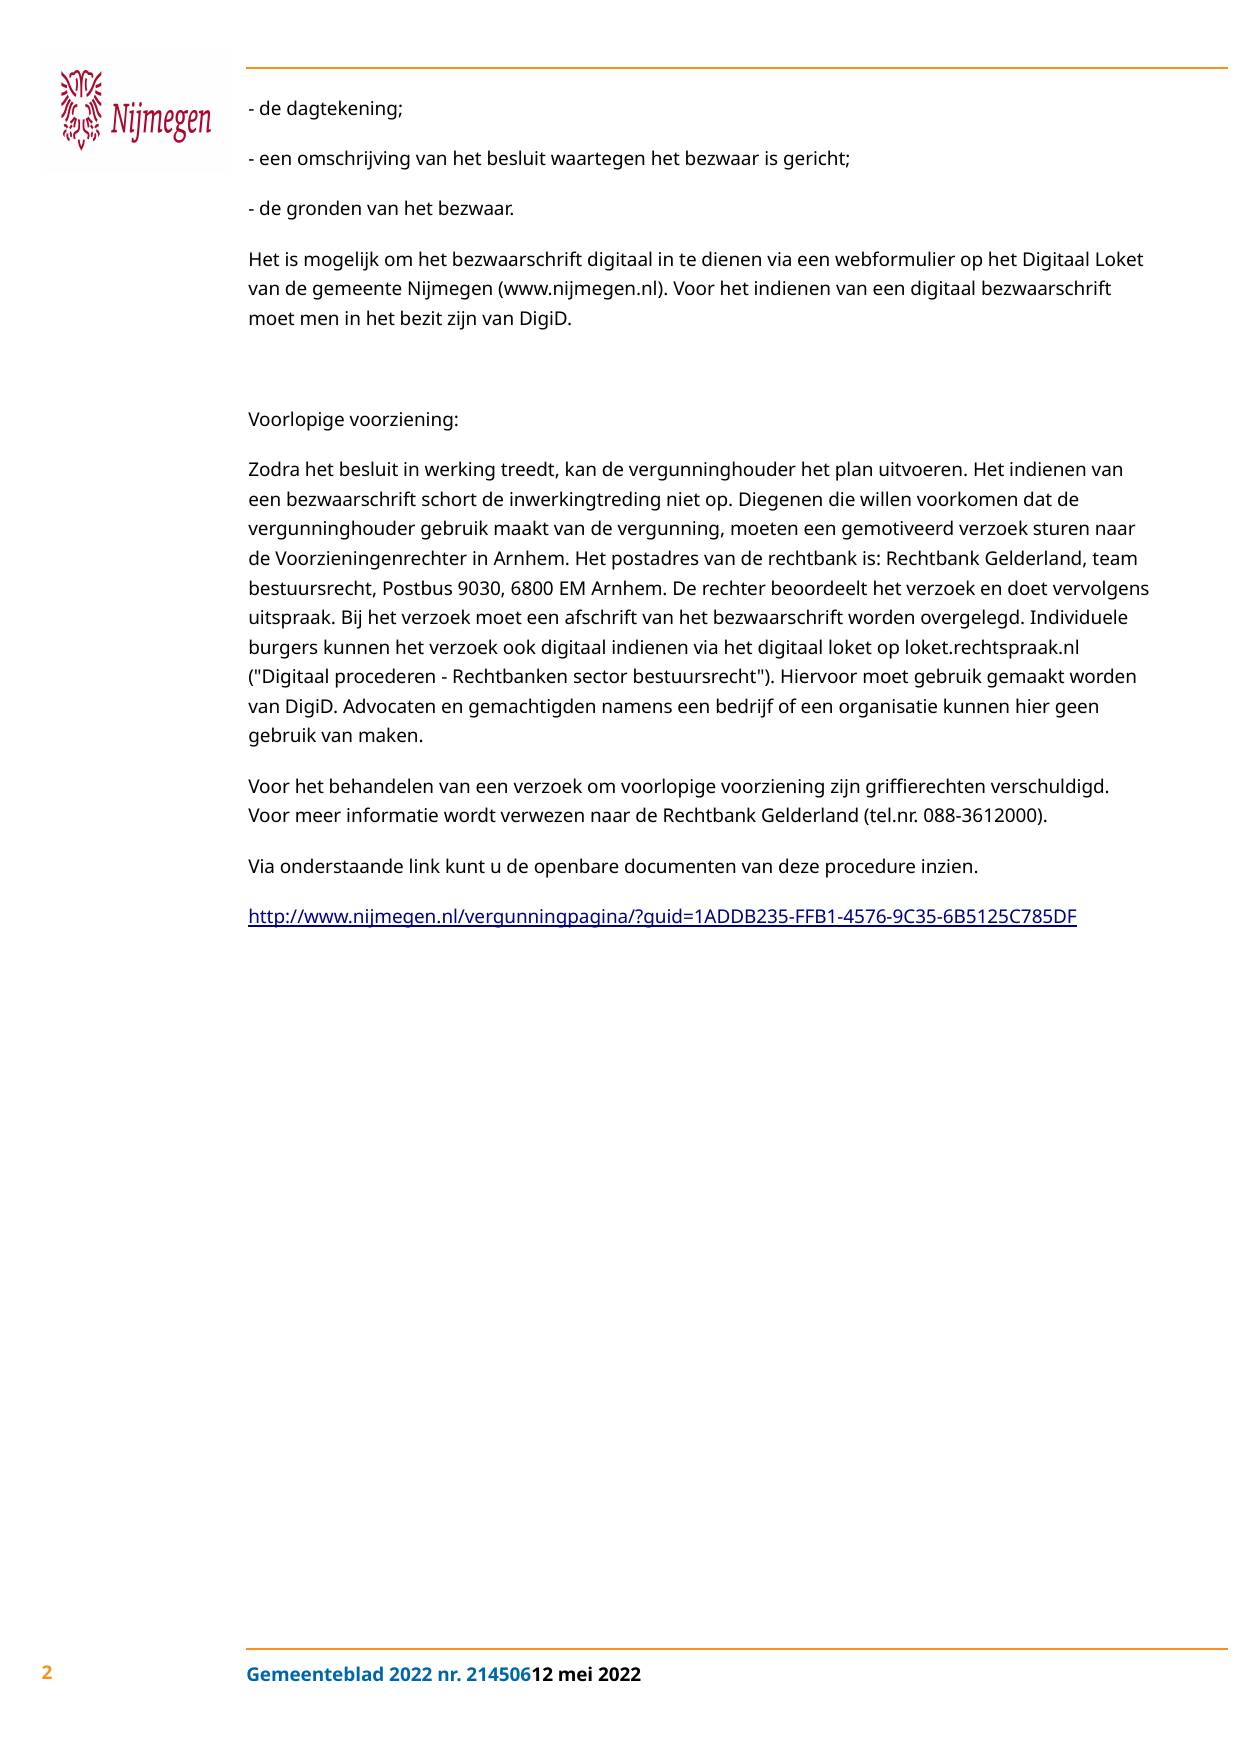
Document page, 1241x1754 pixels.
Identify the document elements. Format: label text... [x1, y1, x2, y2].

text Via onderstaande link kunt u de openbare documenten van deze procedure inzien. [248, 853, 1152, 879]
picture [41, 47, 231, 172]
text Voorlopige voorziening: [248, 406, 1152, 432]
text Voor het behandelen van een verzoek om voorlopige voorziening zijn griffierechten verschuldigd. Voor meer informatie wordt verwezen naar de Rechtbank Gelderland (tel.nr. 088-3612000). [248, 773, 1152, 828]
text http://www.nijmegen.nl/vergunningpagina/?guid=1ADDB235-FFB1-4576-9C35-6B5125C785DF [248, 903, 1152, 929]
text - de gronden van het bezwaar. [248, 196, 1152, 221]
text Het is mogelijk om het bezwaarschrift digitaal in te dienen via een webformulier op het Digitaal Loket van de gemeente Nijmegen (www.nijmegen.nl). Voor het indienen van een digitaal bezwaarschrift moet men in het bezit zijn van DigiD. [248, 246, 1152, 331]
text Zodra het besluit in werking treedt, kan de vergunninghouder het plan uitvoeren. Het indienen van een bezwaarschrift schort de inwerkingtreding niet op. Diegenen die willen voorkomen dat de vergunninghouder gebruik maakt van de vergunning, moeten een gemotiveerd verzoek sturen naar de Voorzieningenrechter in Arnhem. Het postadres van de rechtbank is: Rechtbank Gelderland, team bestuursrecht, Postbus 9030, 6800 EM Arnhem. De rechter beoordeelt het verzoek en doet vervolgens uitspraak. Bij het verzoek moet een afschrift van het bezwaarschrift worden overgelegd. Individuele burgers kunnen het verzoek ook digitaal indienen via het digitaal loket op loket.rechtspraak.nl ("Digitaal procederen - Rechtbanken sector bestuursrecht"). Hiervoor moet gebruik gemaakt worden van DigiD. Advocaten en gemachtigden namens een bedrijf of een organisatie kunnen hier geen gebruik van maken. [248, 456, 1152, 748]
text - een omschrijving van het besluit waartegen het bezwaar is gericht; [248, 145, 1152, 171]
text - de dagtekening; [248, 95, 1152, 121]
